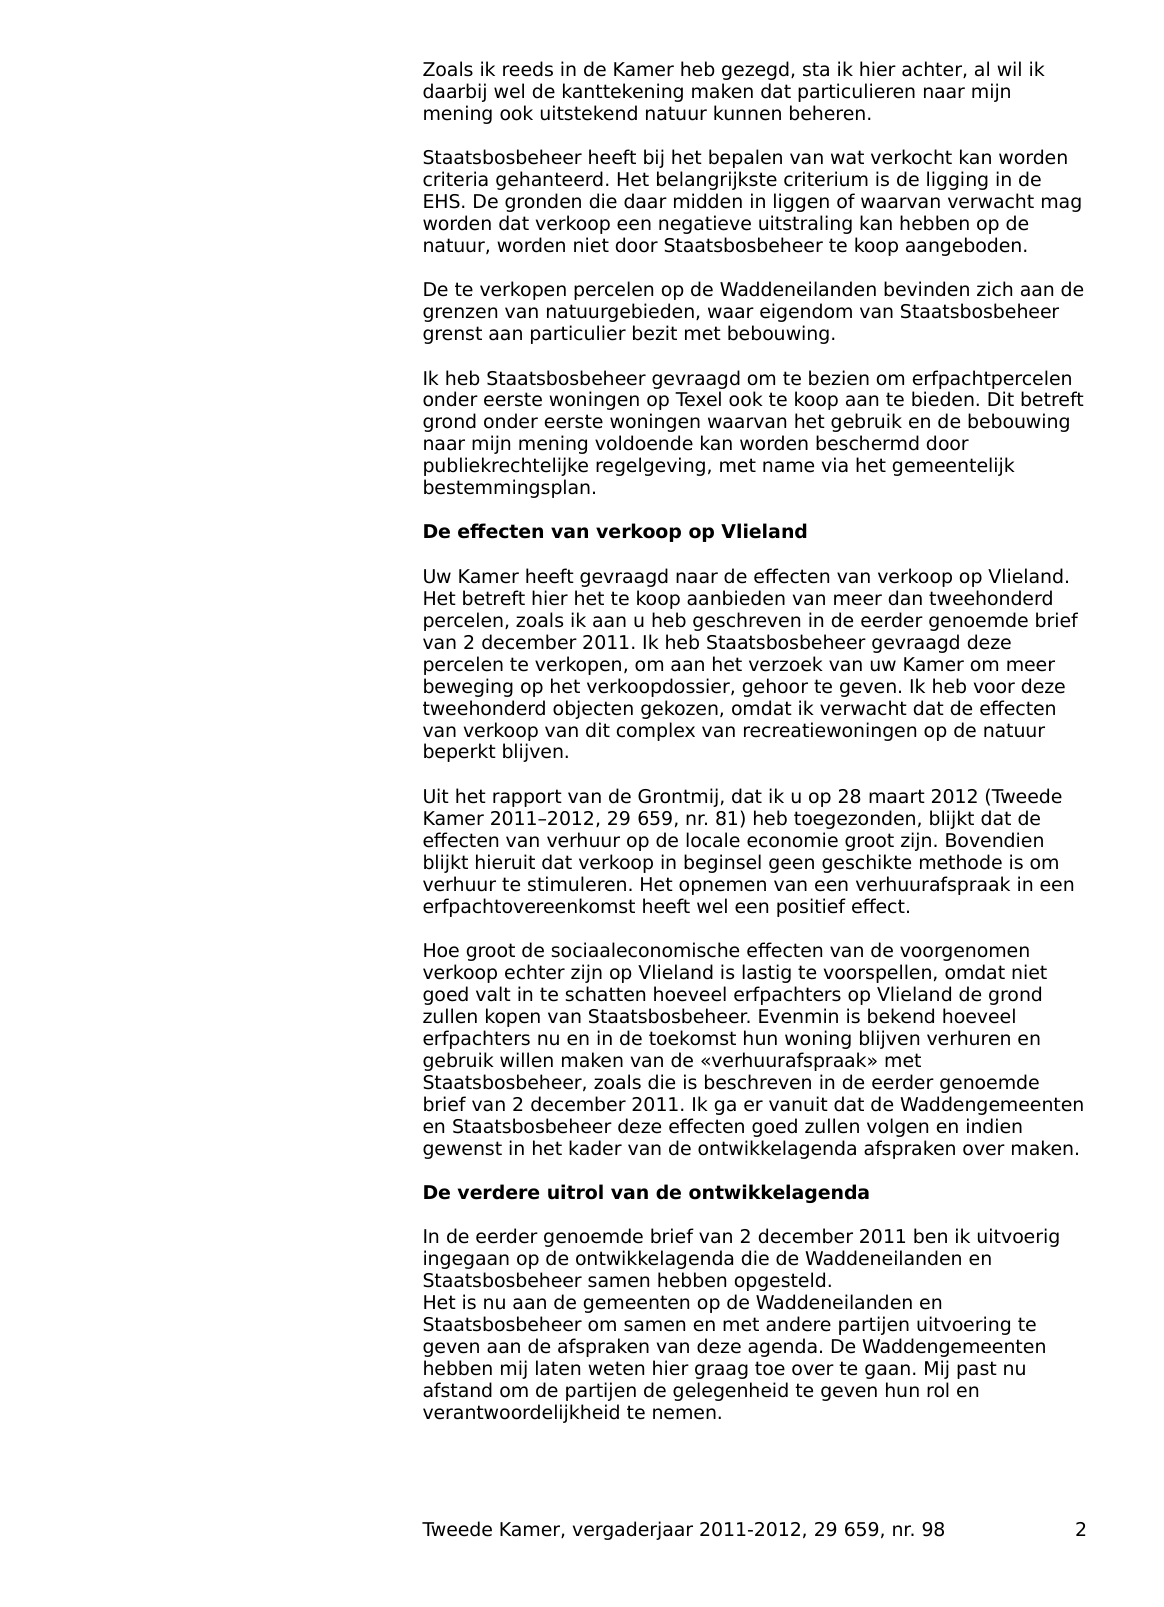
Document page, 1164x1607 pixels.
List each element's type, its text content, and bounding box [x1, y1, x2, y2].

text Hoe groot de sociaaleconomische effecten van de voorgenomen verkoop echter zijn op Vlieland is lastig te voorspellen, omdat niet goed valt in te schatten hoeveel erfpachters op Vlieland de grond zullen kopen van Staatsbosbeheer. Evenmin is bekend hoeveel erfpachters nu en in de toekomst hun woning blijven verhuren en gebruik willen maken van de «verhuurafspraak» met Staatsbosbeheer, zoals die is beschreven in de eerder genoemde brief van 2 december 2011. Ik ga er vanuit dat de Waddengemeenten en Staatsbosbeheer deze effecten goed zullen volgen en indien gewenst in het kader van de ontwikkelagenda afspraken over maken. [422, 940, 1087, 1159]
text Uw Kamer heeft gevraagd naar de effecten van verkoop op Vlieland. Het betreft hier het te koop aanbieden van meer dan tweehonderd percelen, zoals ik aan u heb geschreven in de eerder genoemde brief van 2 december 2011. Ik heb Staatsbosbeheer gevraagd deze percelen te verkopen, om aan het verzoek van uw Kamer om meer beweging op het verkoopdossier, gehoor te geven. Ik heb voor deze tweehonderd objecten gekozen, omdat ik verwacht dat de effecten van verkoop van dit complex van recreatiewoningen op de natuur beperkt blijven. [422, 566, 1087, 763]
subtitle De effecten van verkoop op Vlieland [422, 521, 1087, 543]
text Uit het rapport van de Grontmij, dat ik u op 28 maart 2012 (Tweede Kamer 2011–2012, 29 659, nr. 81) heb toegezonden, blijkt dat de effecten van verhuur op de locale economie groot zijn. Bovendien blijkt hieruit dat verkoop in beginsel geen geschikte methode is om verhuur te stimuleren. Het opnemen van een verhuurafspraak in een erfpachtovereenkomst heeft wel een positief effect. [422, 786, 1087, 917]
text De te verkopen percelen op de Waddeneilanden bevinden zich aan de grenzen van natuurgebieden, waar eigendom van Staatsbosbeheer grenst aan particulier bezit met bebouwing. [422, 279, 1087, 345]
text Zoals ik reeds in de Kamer heb gezegd, sta ik hier achter, al wil ik daarbij wel de kanttekening maken dat particulieren naar mijn mening ook uitstekend natuur kunnen beheren. [422, 59, 1087, 125]
text Ik heb Staatsbosbeheer gevraagd om te bezien om erfpachtpercelen onder eerste woningen op Texel ook te koop aan te bieden. Dit betreft grond onder eerste woningen waarvan het gebruik en de bebouwing naar mijn mening voldoende kan worden beschermd door publiekrechtelijke regelgeving, met name via het gemeentelijk bestemmingsplan. [422, 367, 1087, 499]
subtitle De verdere uitrol van de ontwikkelagenda [422, 1182, 1087, 1204]
text Het is nu aan de gemeenten op de Waddeneilanden en Staatsbosbeheer om samen en met andere partijen uitvoering te geven aan de afspraken van deze agenda. De Waddengemeenten hebben mij laten weten hier graag toe over te gaan. Mij past nu afstand om de partijen de gelegenheid te geven hun rol en verantwoordelijkheid te nemen. [422, 1292, 1087, 1424]
text Staatsbosbeheer heeft bij het bepalen van wat verkocht kan worden criteria gehanteerd. Het belangrijkste criterium is de ligging in de EHS. De gronden die daar midden in liggen of waarvan verwacht mag worden dat verkoop een negatieve uitstraling kan hebben op de natuur, worden niet door Staatsbosbeheer te koop aangeboden. [422, 147, 1087, 257]
text In de eerder genoemde brief van 2 december 2011 ben ik uitvoerig ingegaan op de ontwikkelagenda die de Waddeneilanden en Staatsbosbeheer samen hebben opgesteld. [422, 1226, 1087, 1292]
